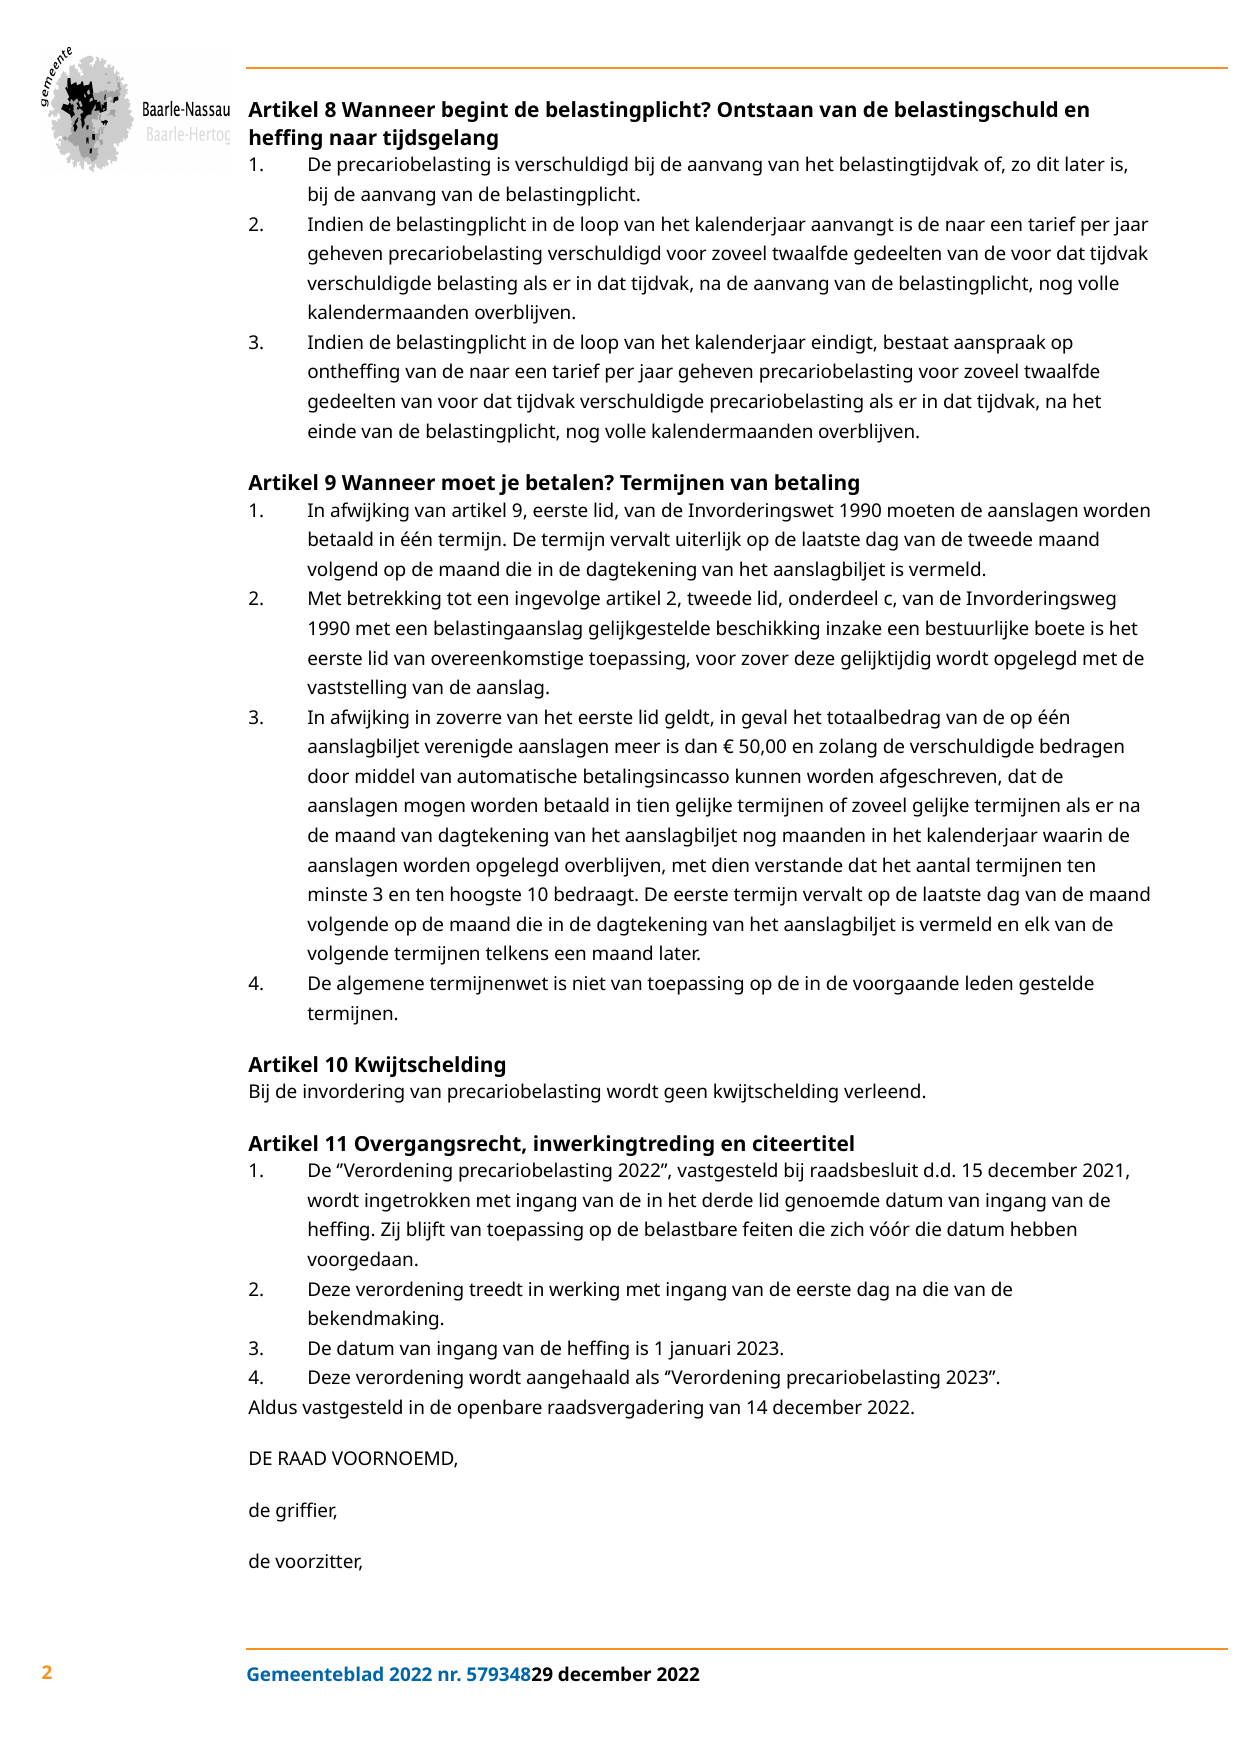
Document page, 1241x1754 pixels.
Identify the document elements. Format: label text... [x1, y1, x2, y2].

text Artikel 10 Kwijtschelding [248, 1050, 1152, 1078]
list De precariobelasting is verschuldigd bij de aanvang van het belastingtijdvak of, zo dit later is, bij de aanvang van de belastingplicht. [248, 152, 1152, 207]
list De datum van ingang van de heffing is 1 januari 2023. [248, 1335, 1152, 1361]
list In afwijking in zoverre van het eerste lid geldt, in geval het totaalbedrag van de op één aanslagbiljet verenigde aanslagen meer is dan € 50,00 en zolang de verschuldigde bedragen door middel van automatische betalingsincasso kunnen worden afgeschreven, dat de aanslagen mogen worden betaald in tien gelijke termijnen of zoveel gelijke termijnen als er na de maand van dagtekening van het aanslagbiljet nog maanden in het kalenderjaar waarin de aanslagen worden opgelegd overblijven, met dien verstande dat het aantal termijnen ten minste 3 en ten hoogste 10 bedraagt. De eerste termijn vervalt op de laatste dag van de maand volgende op de maand die in de dagtekening van het aanslagbiljet is vermeld en elk van de volgende termijnen telkens een maand later. [248, 704, 1152, 966]
list Deze verordening wordt aangehaald als ‘’Verordening precariobelasting 2023’’. [248, 1364, 1152, 1390]
list In afwijking van artikel 9, eerste lid, van de Invorderingswet 1990 moeten de aanslagen worden betaald in één termijn. De termijn vervalt uiterlijk op de laatste dag van de tweede maand volgend op de maand die in de dagtekening van het aanslagbiljet is vermeld. [248, 497, 1152, 582]
list Indien de belastingplicht in de loop van het kalenderjaar aanvangt is de naar een tarief per jaar geheven precariobelasting verschuldigd voor zoveel twaalfde gedeelten van de voor dat tijdvak verschuldigde belasting als er in dat tijdvak, na de aanvang van de belastingplicht, nog volle kalendermaanden overblijven. [248, 211, 1152, 325]
text Artikel 9 Wanneer moet je betalen? Termijnen van betaling [248, 468, 1152, 497]
text Bij de invordering van precariobelasting wordt geen kwijtschelding verleend. [248, 1078, 1152, 1104]
text Artikel 8 Wanneer begint de belastingplicht? Ontstaan van de belastingschuld en heffing naar tijdsgelang [248, 95, 1152, 152]
picture [41, 47, 231, 172]
text Artikel 11 Overgangsrecht, inwerkingtreding en citeertitel [248, 1129, 1152, 1157]
list De ‘’Verordening precariobelasting 2022’’, vastgesteld bij raadsbesluit d.d. 15 december 2021, wordt ingetrokken met ingang van de in het derde lid genoemde datum van ingang van de heffing. Zij blijft van toepassing op de belastbare feiten die zich vóór die datum hebben voorgedaan. [248, 1157, 1152, 1272]
text DE RAAD VOORNOEMD, [248, 1446, 1152, 1471]
text Aldus vastgesteld in de openbare raadsvergadering van 14 december 2022. [248, 1394, 1152, 1420]
text de voorzitter, [248, 1548, 1152, 1574]
list Met betrekking tot een ingevolge artikel 2, tweede lid, onderdeel c, van de Invorderingsweg 1990 met een belastingaanslag gelijkgestelde beschikking inzake een bestuurlijke boete is het eerste lid van overeenkomstige toepassing, voor zover deze gelijktijdig wordt opgelegd met de vaststelling van de aanslag. [248, 586, 1152, 700]
text de griffier, [248, 1497, 1152, 1523]
list De algemene termijnenwet is niet van toepassing op de in de voorgaande leden gestelde termijnen. [248, 970, 1152, 1025]
list Deze verordening treedt in werking met ingang van de eerste dag na die van de bekendmaking. [248, 1276, 1152, 1331]
list Indien de belastingplicht in de loop van het kalenderjaar eindigt, bestaat aanspraak op ontheffing van de naar een tarief per jaar geheven precariobelasting voor zoveel twaalfde gedeelten van voor dat tijdvak verschuldigde precariobelasting als er in dat tijdvak, na het einde van de belastingplicht, nog volle kalendermaanden overblijven. [248, 329, 1152, 444]
